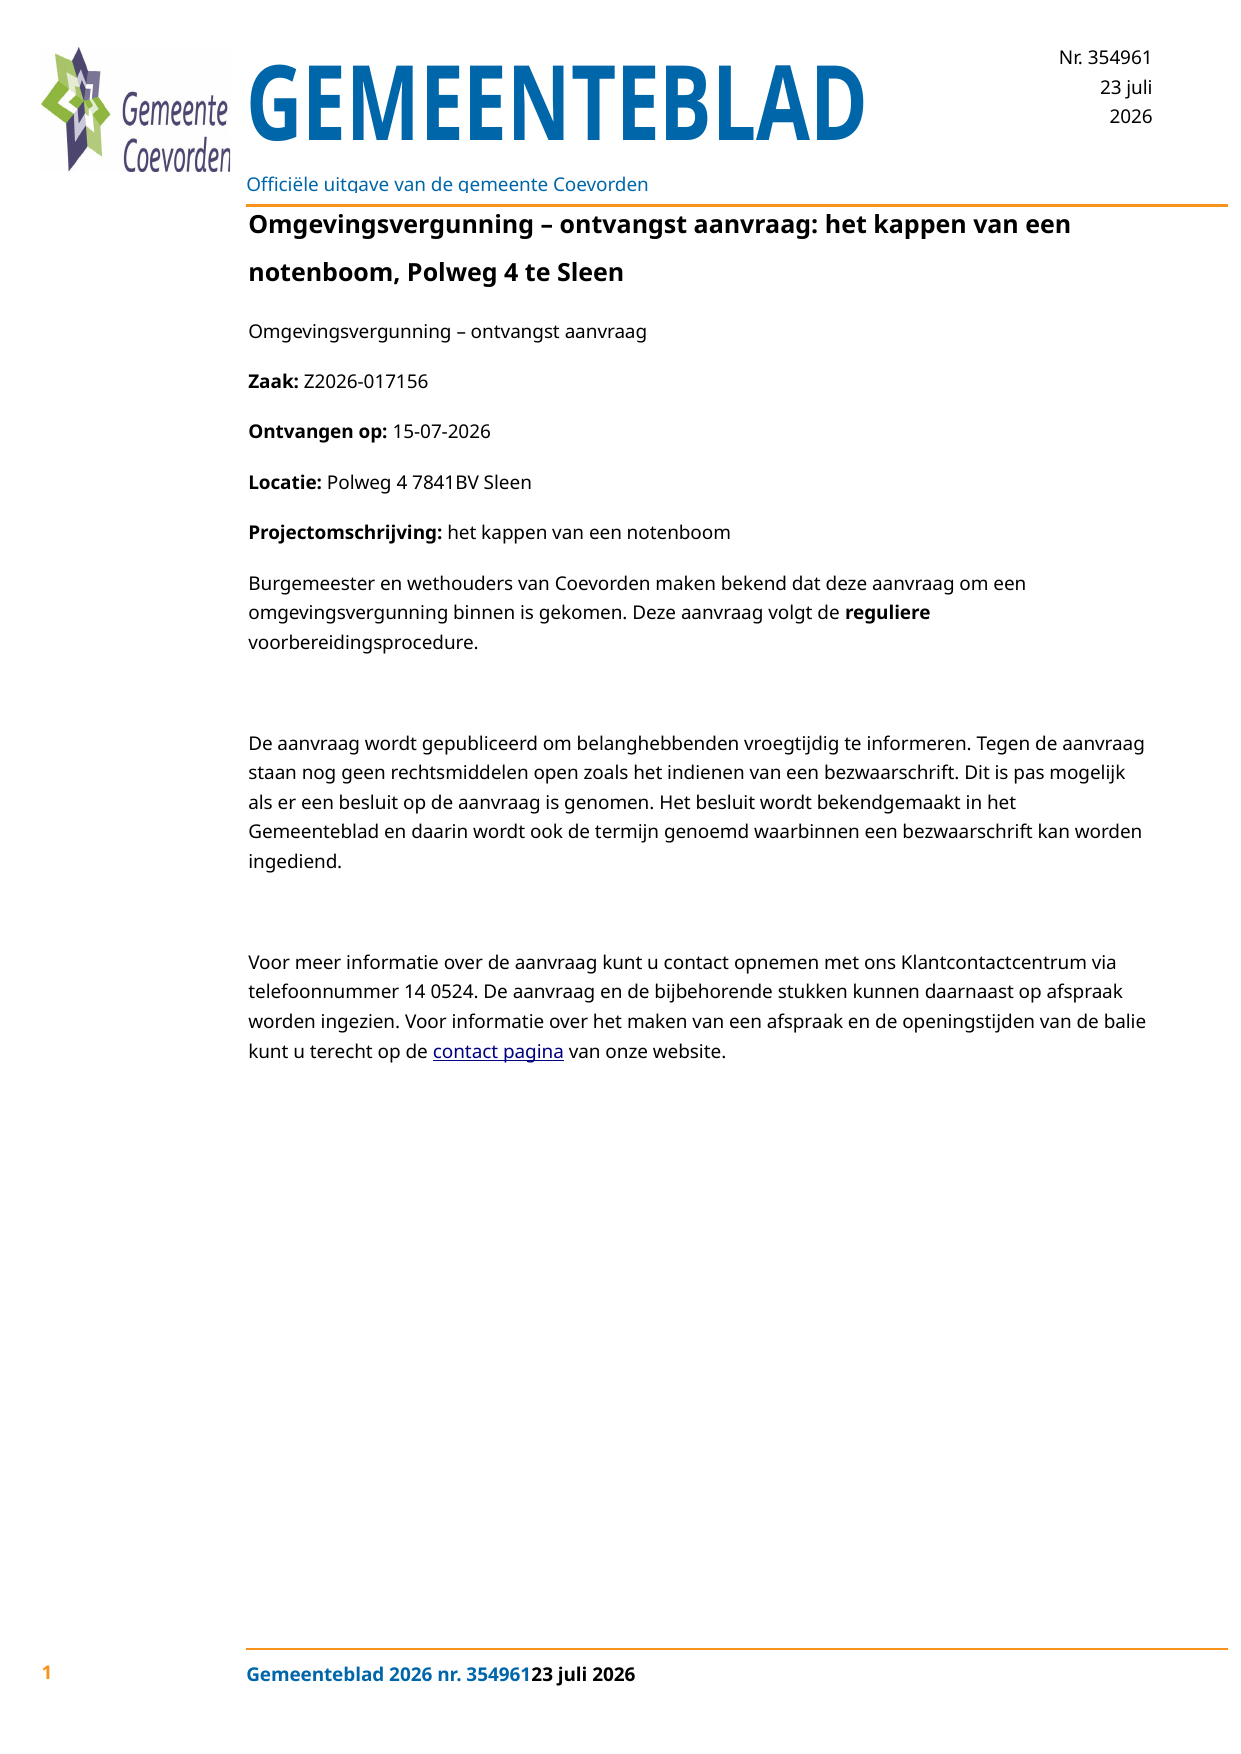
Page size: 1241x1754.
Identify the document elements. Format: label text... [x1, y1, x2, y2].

picture [41, 47, 231, 172]
text Zaak: Z2026-017156 [248, 368, 1152, 394]
text Locatie: Polweg 4 7841BV Sleen [248, 469, 1152, 495]
text Voor meer informatie over de aanvraag kunt u contact opnemen met ons Klantcontactcentrum via telefoonnummer 14 0524. De aanvraag en de bijbehorende stukken kunnen daarnaast op afspraak worden ingezien. Voor informatie over het maken van een afspraak en de openingstijden van de balie kunt u terecht op de contact pagina van onze website. [248, 949, 1152, 1064]
text Omgevingsvergunning – ontvangst aanvraag: het kappen van een notenboom, Polweg 4 te Sleen [248, 207, 1152, 288]
text Ontvangen op: 15-07-2026 [248, 419, 1152, 444]
text Omgevingsvergunning – ontvangst aanvraag [248, 318, 1152, 344]
text De aanvraag wordt gepubliceerd om belanghebbenden vroegtijdig te informeren. Tegen de aanvraag staan nog geen rechtsmiddelen open zoals het indienen van een bezwaarschrift. Dit is pas mogelijk als er een besluit op de aanvraag is genomen. Het besluit wordt bekendgemaakt in het Gemeenteblad en daarin wordt ook de termijn genoemd waarbinnen een bezwaarschrift kan worden ingediend. [248, 730, 1152, 874]
text Burgemeester en wethouders van Coevorden maken bekend dat deze aanvraag om een omgevingsvergunning binnen is gekomen. Deze aanvraag volgt de reguliere voorbereidingsprocedure. [248, 570, 1152, 655]
text Projectomschrijving: het kappen van een notenboom [248, 519, 1152, 545]
